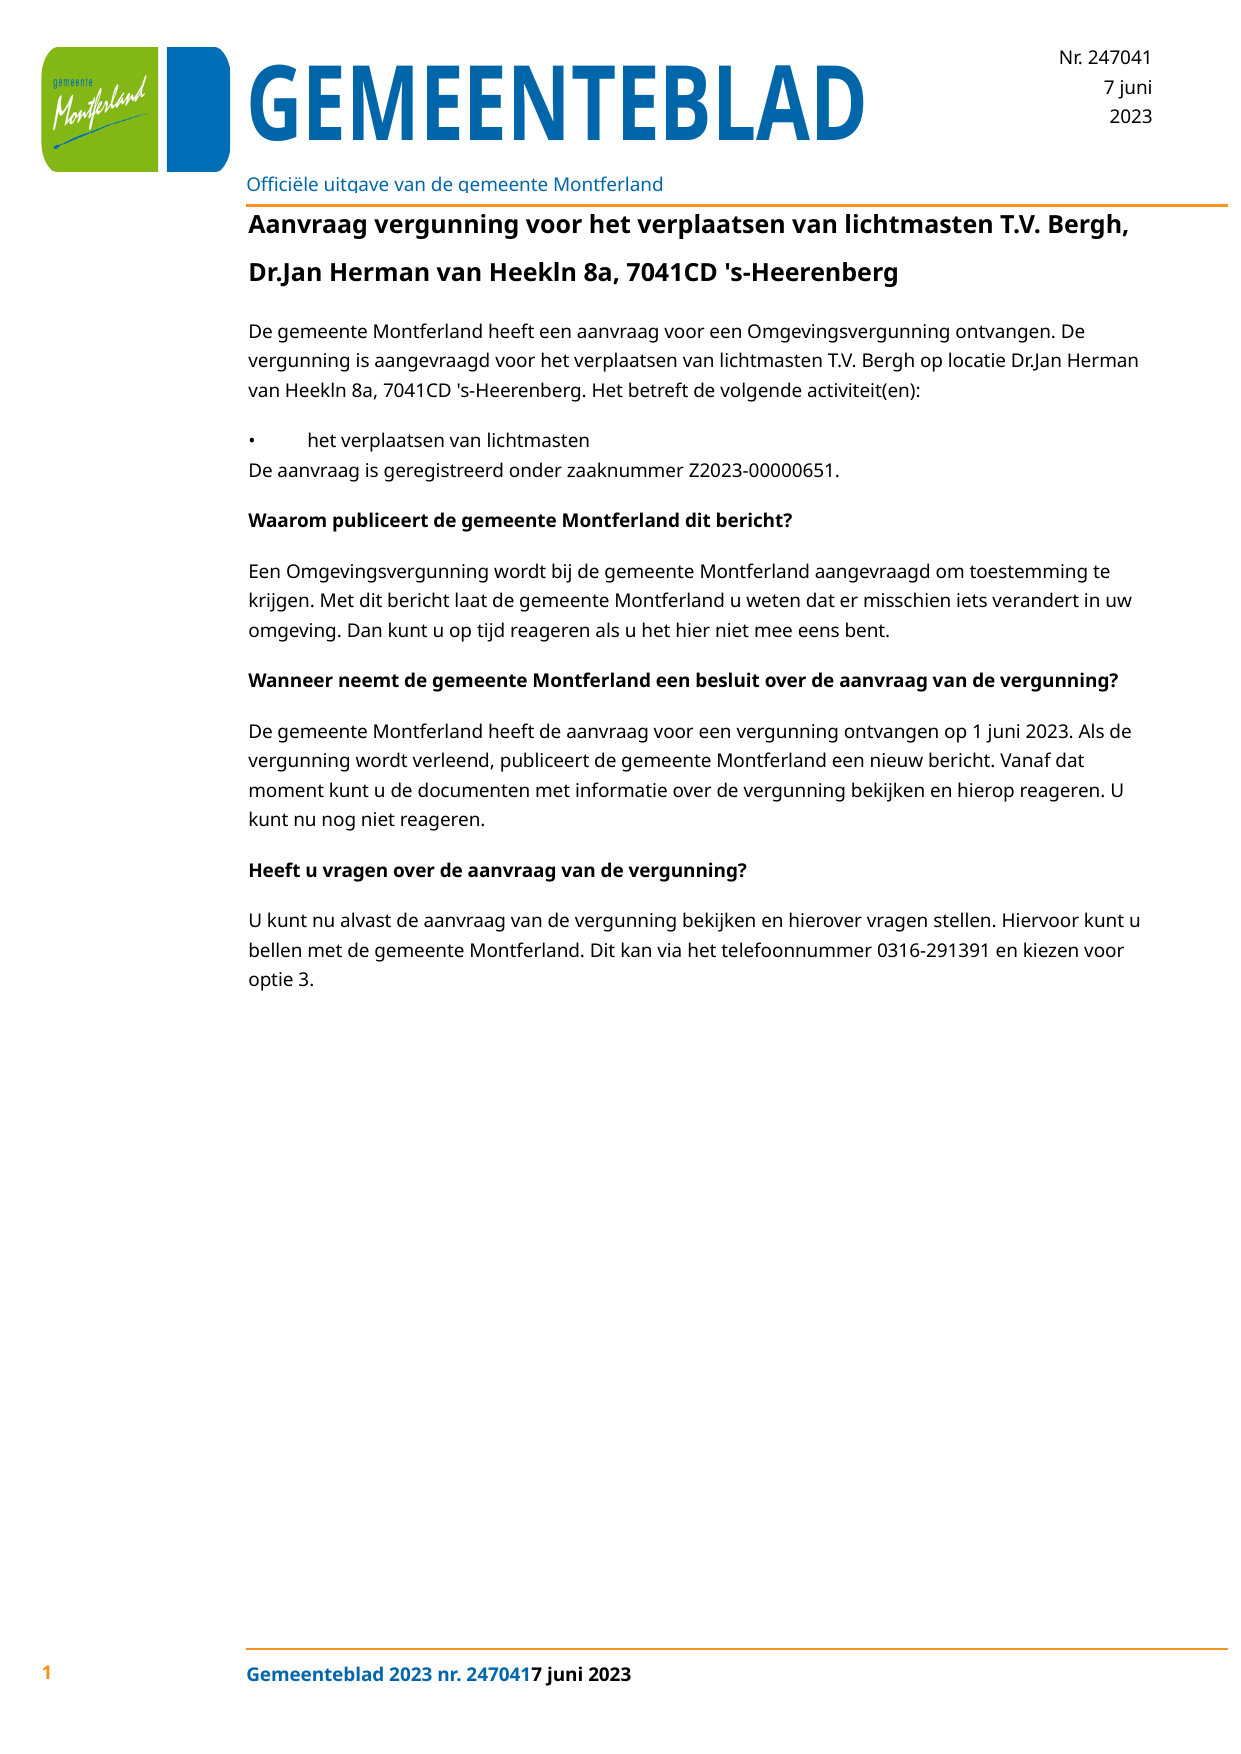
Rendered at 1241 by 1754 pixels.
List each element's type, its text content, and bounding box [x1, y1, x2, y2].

text Een Omgevingsvergunning wordt bij de gemeente Montferland aangevraagd om toestemming te krijgen. Met dit bericht laat de gemeente Montferland u weten dat er misschien iets verandert in uw omgeving. Dan kunt u op tijd reageren als u het hier niet mee eens bent. [248, 558, 1152, 643]
text Wanneer neemt de gemeente Montferland een besluit over de aanvraag van de vergunning? [248, 667, 1152, 693]
text Waarom publiceert de gemeente Montferland dit bericht? [248, 507, 1152, 533]
text U kunt nu alvast de aanvraag van de vergunning bekijken en hierover vragen stellen. Hiervoor kunt u bellen met de gemeente Montferland. Dit kan via het telefoonnummer 0316-291391 en kiezen voor optie 3. [248, 907, 1152, 992]
picture [41, 47, 231, 172]
text Aanvraag vergunning voor het verplaatsen van lichtmasten T.V. Bergh, Dr.Jan Herman van Heekln 8a, 7041CD 's-Heerenberg [248, 207, 1152, 288]
text Heeft u vragen over de aanvraag van de vergunning? [248, 857, 1152, 883]
list het verplaatsen van lichtmasten [248, 427, 1152, 453]
text De aanvraag is geregistreerd onder zaaknummer Z2023-00000651. [248, 457, 1152, 483]
text De gemeente Montferland heeft de aanvraag voor een vergunning ontvangen op 1 juni 2023. Als de vergunning wordt verleend, publiceert de gemeente Montferland een nieuw bericht. Vanaf dat moment kunt u de documenten met informatie over de vergunning bekijken en hierop reageren. U kunt nu nog niet reageren. [248, 718, 1152, 832]
text De gemeente Montferland heeft een aanvraag voor een Omgevingsvergunning ontvangen. De vergunning is aangevraagd voor het verplaatsen van lichtmasten T.V. Bergh op locatie Dr.Jan Herman van Heekln 8a, 7041CD 's-Heerenberg. Het betreft de volgende activiteit(en): [248, 318, 1152, 403]
